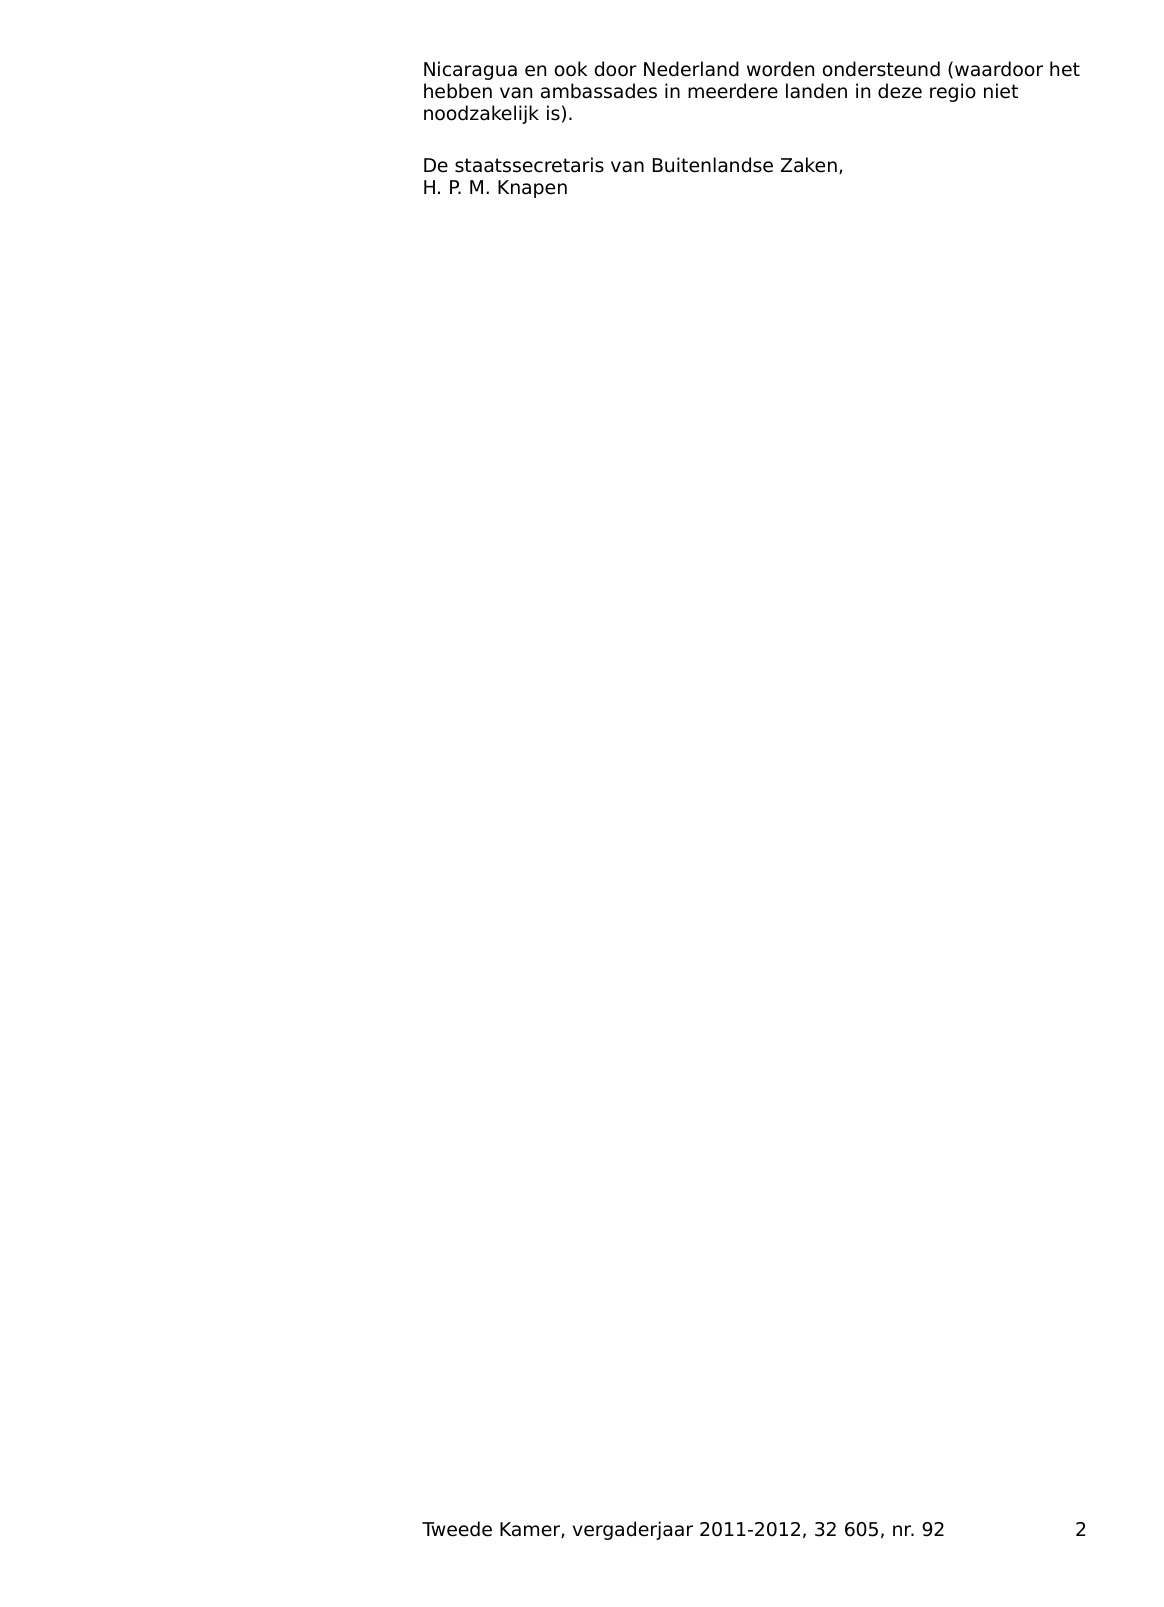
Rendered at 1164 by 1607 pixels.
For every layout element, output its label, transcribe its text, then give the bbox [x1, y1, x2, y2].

text Nicaragua en ook door Nederland worden ondersteund (waardoor het hebben van ambassades in meerdere landen in deze regio niet noodzakelijk is). [422, 59, 1087, 125]
text De staatssecretaris van Buitenlandse Zaken, H. P. M. Knapen [422, 155, 1087, 199]
